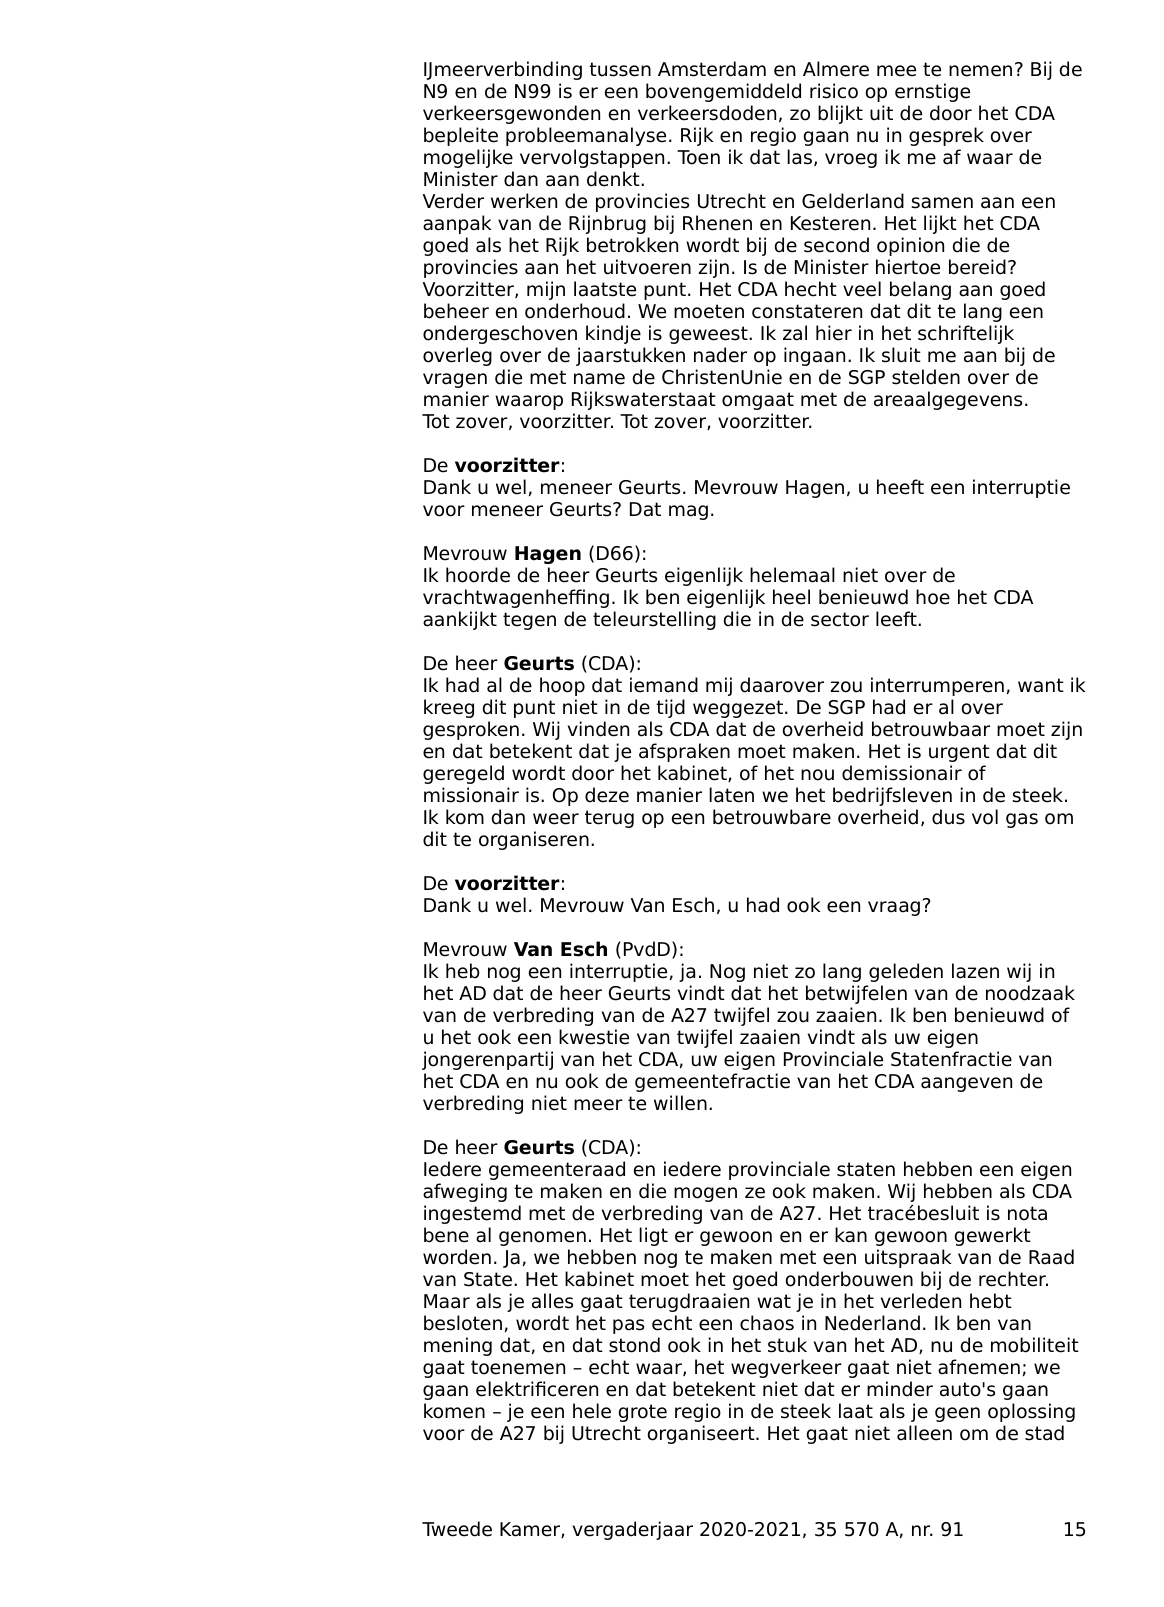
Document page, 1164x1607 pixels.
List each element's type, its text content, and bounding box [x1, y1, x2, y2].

text Iedere gemeenteraad en iedere provinciale staten hebben een eigen afweging te maken en die mogen ze ook maken. Wij hebben als CDA ingestemd met de verbreding van de A27. Het tracébesluit is nota bene al genomen. Het ligt er gewoon en er kan gewoon gewerkt worden. Ja, we hebben nog te maken met een uitspraak van de Raad van State. Het kabinet moet het goed onderbouwen bij de rechter. Maar als je alles gaat terugdraaien wat je in het verleden hebt besloten, wordt het pas echt een chaos in Nederland. Ik ben van mening dat, en dat stond ook in het stuk van het AD, nu de mobiliteit gaat toenemen – echt waar, het wegverkeer gaat niet afnemen; we gaan elektrificeren en dat betekent niet dat er minder auto's gaan komen – je een hele grote regio in de steek laat als je geen oplossing voor de A27 bij Utrecht organiseert. Het gaat niet alleen om de stad [422, 1159, 1087, 1445]
text Mevrouw Hagen (D66): [422, 543, 1087, 565]
text Verder werken de provincies Utrecht en Gelderland samen aan een aanpak van de Rijnbrug bij Rhenen en Kesteren. Het lijkt het CDA goed als het Rijk betrokken wordt bij de second opinion die de provincies aan het uitvoeren zijn. Is de Minister hiertoe bereid? [422, 191, 1087, 279]
text Dank u wel, meneer Geurts. Mevrouw Hagen, u heeft een interruptie voor meneer Geurts? Dat mag. [422, 477, 1087, 521]
text De heer Geurts (CDA): [422, 653, 1087, 675]
text IJmeerverbinding tussen Amsterdam en Almere mee te nemen? Bij de N9 en de N99 is er een bovengemiddeld risico op ernstige verkeersgewonden en verkeersdoden, zo blijkt uit de door het CDA bepleite probleemanalyse. Rijk en regio gaan nu in gesprek over mogelijke vervolgstappen. Toen ik dat las, vroeg ik me af waar de Minister dan aan denkt. [422, 59, 1087, 191]
text Dank u wel. Mevrouw Van Esch, u had ook een vraag? [422, 895, 1087, 917]
text Ik hoorde de heer Geurts eigenlijk helemaal niet over de vrachtwagenheffing. Ik ben eigenlijk heel benieuwd hoe het CDA aankijkt tegen de teleurstelling die in de sector leeft. [422, 565, 1087, 631]
text Tot zover, voorzitter. Tot zover, voorzitter. [422, 411, 1087, 433]
text Voorzitter, mijn laatste punt. Het CDA hecht veel belang aan goed beheer en onderhoud. We moeten constateren dat dit te lang een ondergeschoven kindje is geweest. Ik zal hier in het schriftelijk overleg over de jaarstukken nader op ingaan. Ik sluit me aan bij de vragen die met name de ChristenUnie en de SGP stelden over de manier waarop Rijkswaterstaat omgaat met de areaalgegevens. [422, 279, 1087, 411]
text Ik had al de hoop dat iemand mij daarover zou interrumperen, want ik kreeg dit punt niet in de tijd weggezet. De SGP had er al over gesproken. Wij vinden als CDA dat de overheid betrouwbaar moet zijn en dat betekent dat je afspraken moet maken. Het is urgent dat dit geregeld wordt door het kabinet, of het nou demissionair of missionair is. Op deze manier laten we het bedrijfsleven in de steek. Ik kom dan weer terug op een betrouwbare overheid, dus vol gas om dit te organiseren. [422, 675, 1087, 851]
text De voorzitter: [422, 873, 1087, 895]
text De heer Geurts (CDA): [422, 1137, 1087, 1159]
text De voorzitter: [422, 455, 1087, 477]
text Mevrouw Van Esch (PvdD): [422, 939, 1087, 961]
text Ik heb nog een interruptie, ja. Nog niet zo lang geleden lazen wij in het AD dat de heer Geurts vindt dat het betwijfelen van de noodzaak van de verbreding van de A27 twijfel zou zaaien. Ik ben benieuwd of u het ook een kwestie van twijfel zaaien vindt als uw eigen jongerenpartij van het CDA, uw eigen Provinciale Statenfractie van het CDA en nu ook de gemeentefractie van het CDA aangeven de verbreding niet meer te willen. [422, 961, 1087, 1115]
